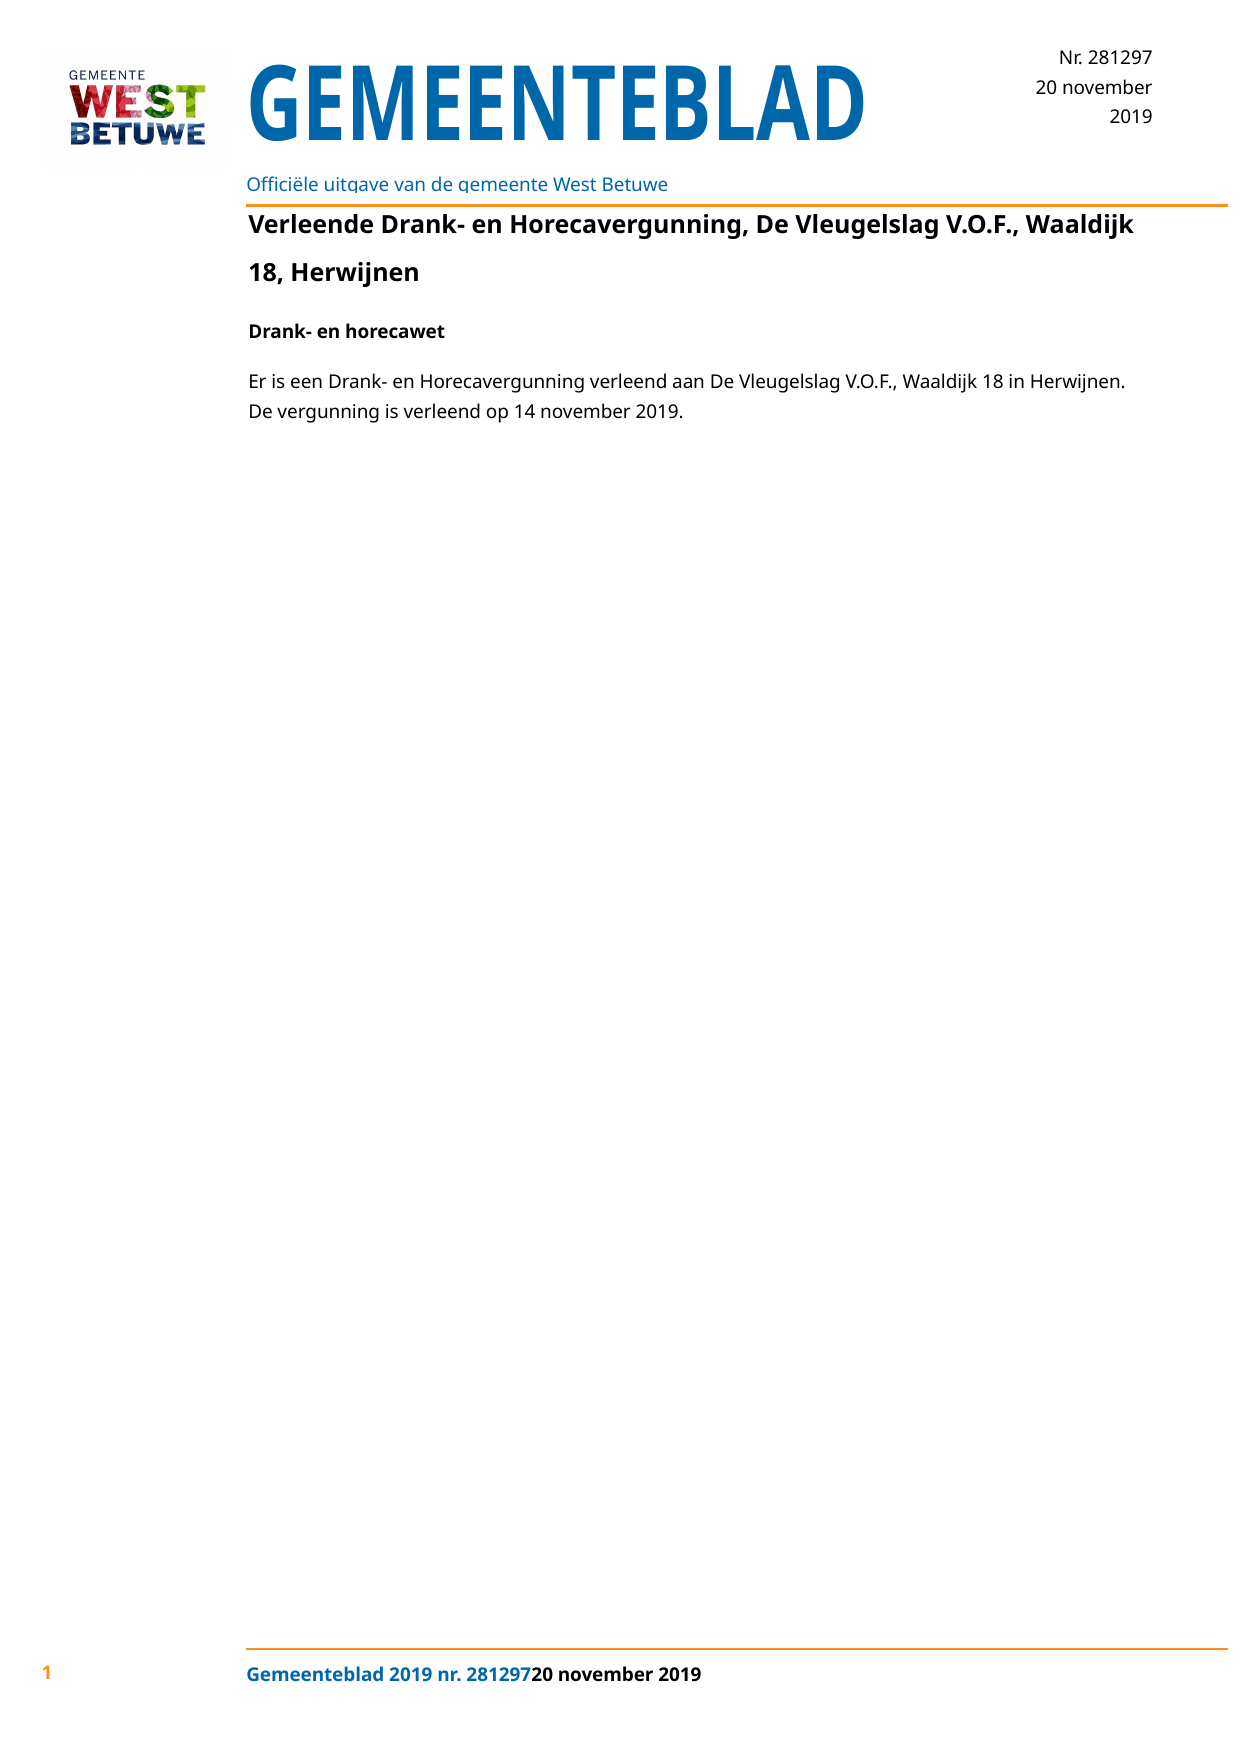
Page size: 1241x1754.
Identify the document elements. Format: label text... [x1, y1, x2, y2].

text Drank- en horecawet [248, 318, 1152, 344]
picture [41, 47, 231, 172]
text Verleende Drank- en Horecavergunning, De Vleugelslag V.O.F., Waaldijk 18, Herwijnen [248, 207, 1152, 288]
text Er is een Drank- en Horecavergunning verleend aan De Vleugelslag V.O.F., Waaldijk 18 in Herwijnen. De vergunning is verleend op 14 november 2019. [248, 368, 1152, 424]
